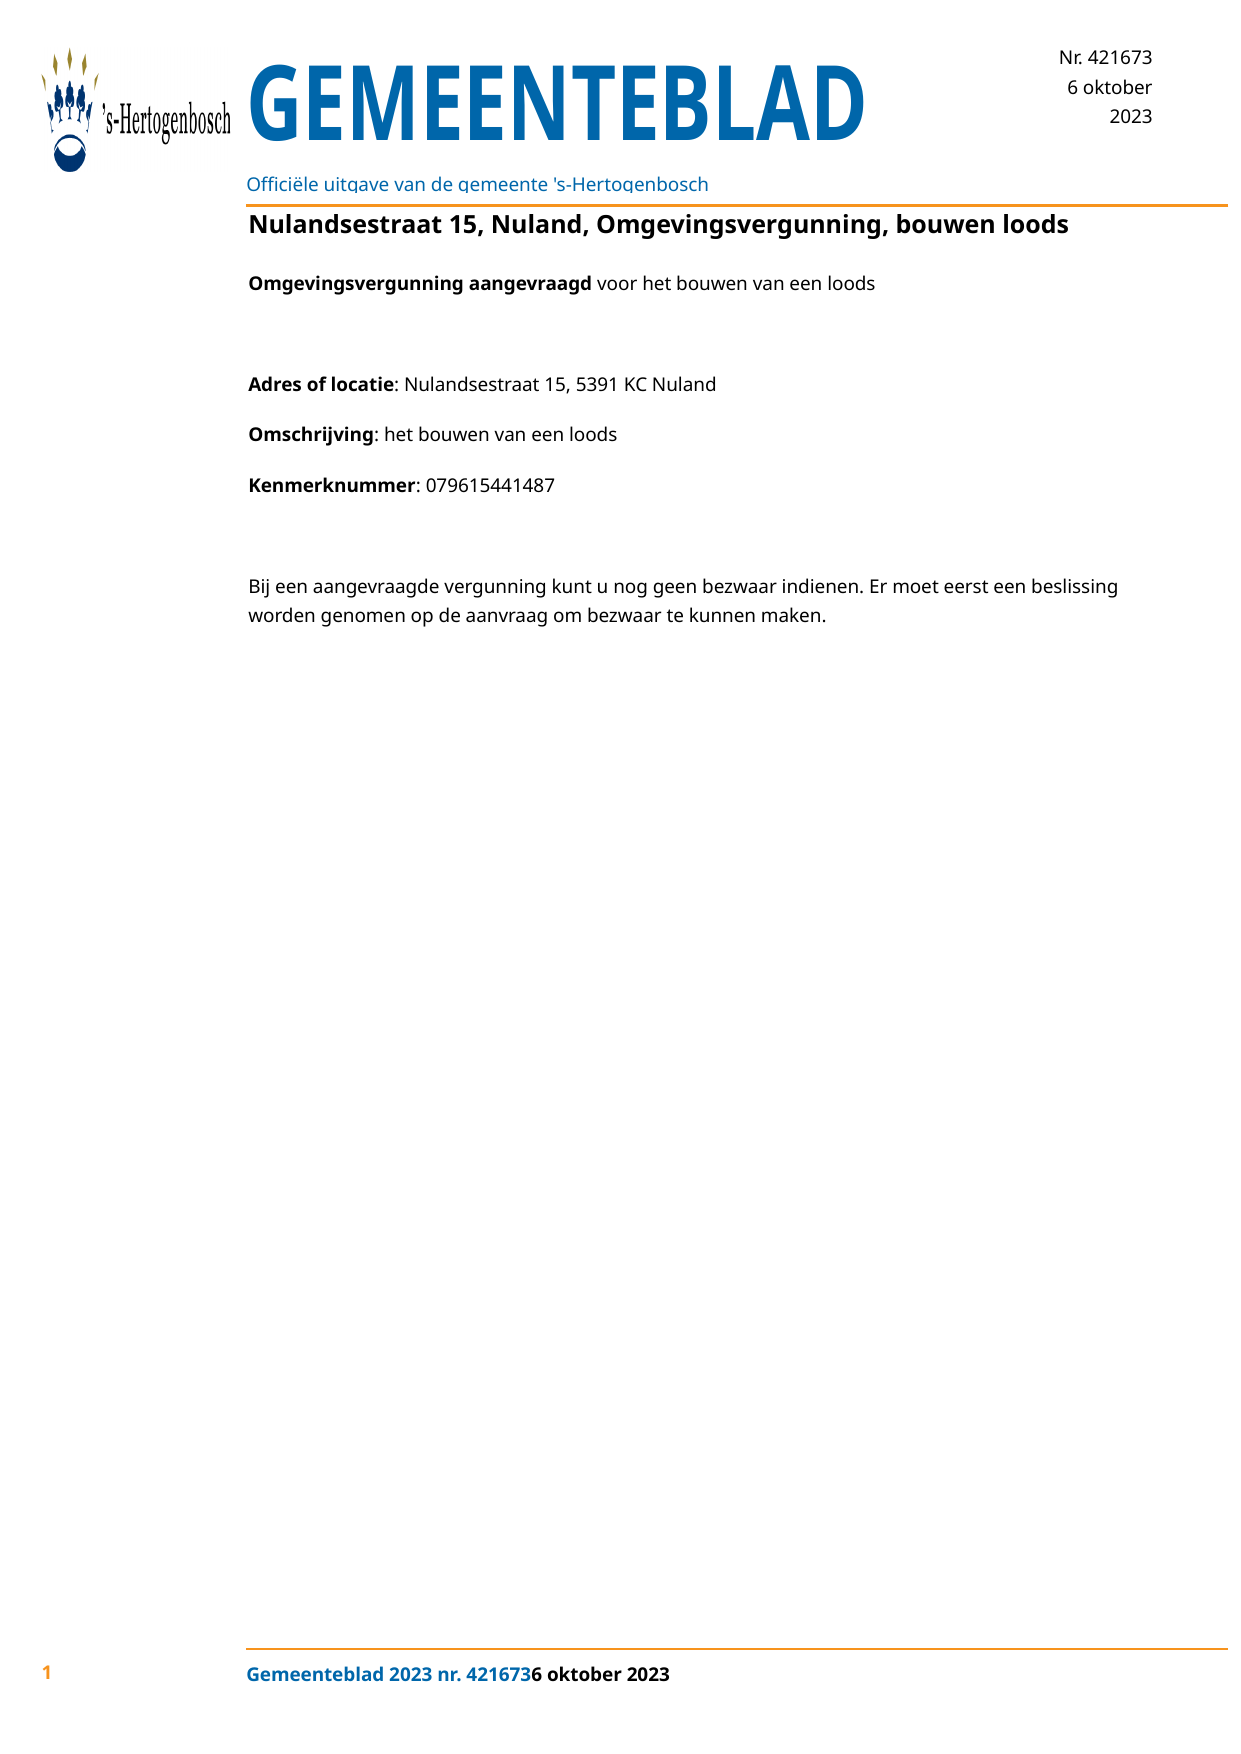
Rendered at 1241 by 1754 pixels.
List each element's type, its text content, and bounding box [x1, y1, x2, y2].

picture [41, 47, 231, 172]
text Adres of locatie: Nulandsestraat 15, 5391 KC Nuland [248, 371, 1152, 397]
text Omschrijving: het bouwen van een loods [248, 422, 1152, 447]
text Omgevingsvergunning aangevraagd voor het bouwen van een loods [248, 270, 1152, 296]
text Nulandsestraat 15, Nuland, Omgevingsvergunning, bouwen loods [248, 207, 1152, 241]
text Bij een aangevraagde vergunning kunt u nog geen bezwaar indienen. Er moet eerst een beslissing worden genomen op de aanvraag om bezwaar te kunnen maken. [248, 573, 1152, 628]
text Kenmerknummer: 079615441487 [248, 472, 1152, 498]
